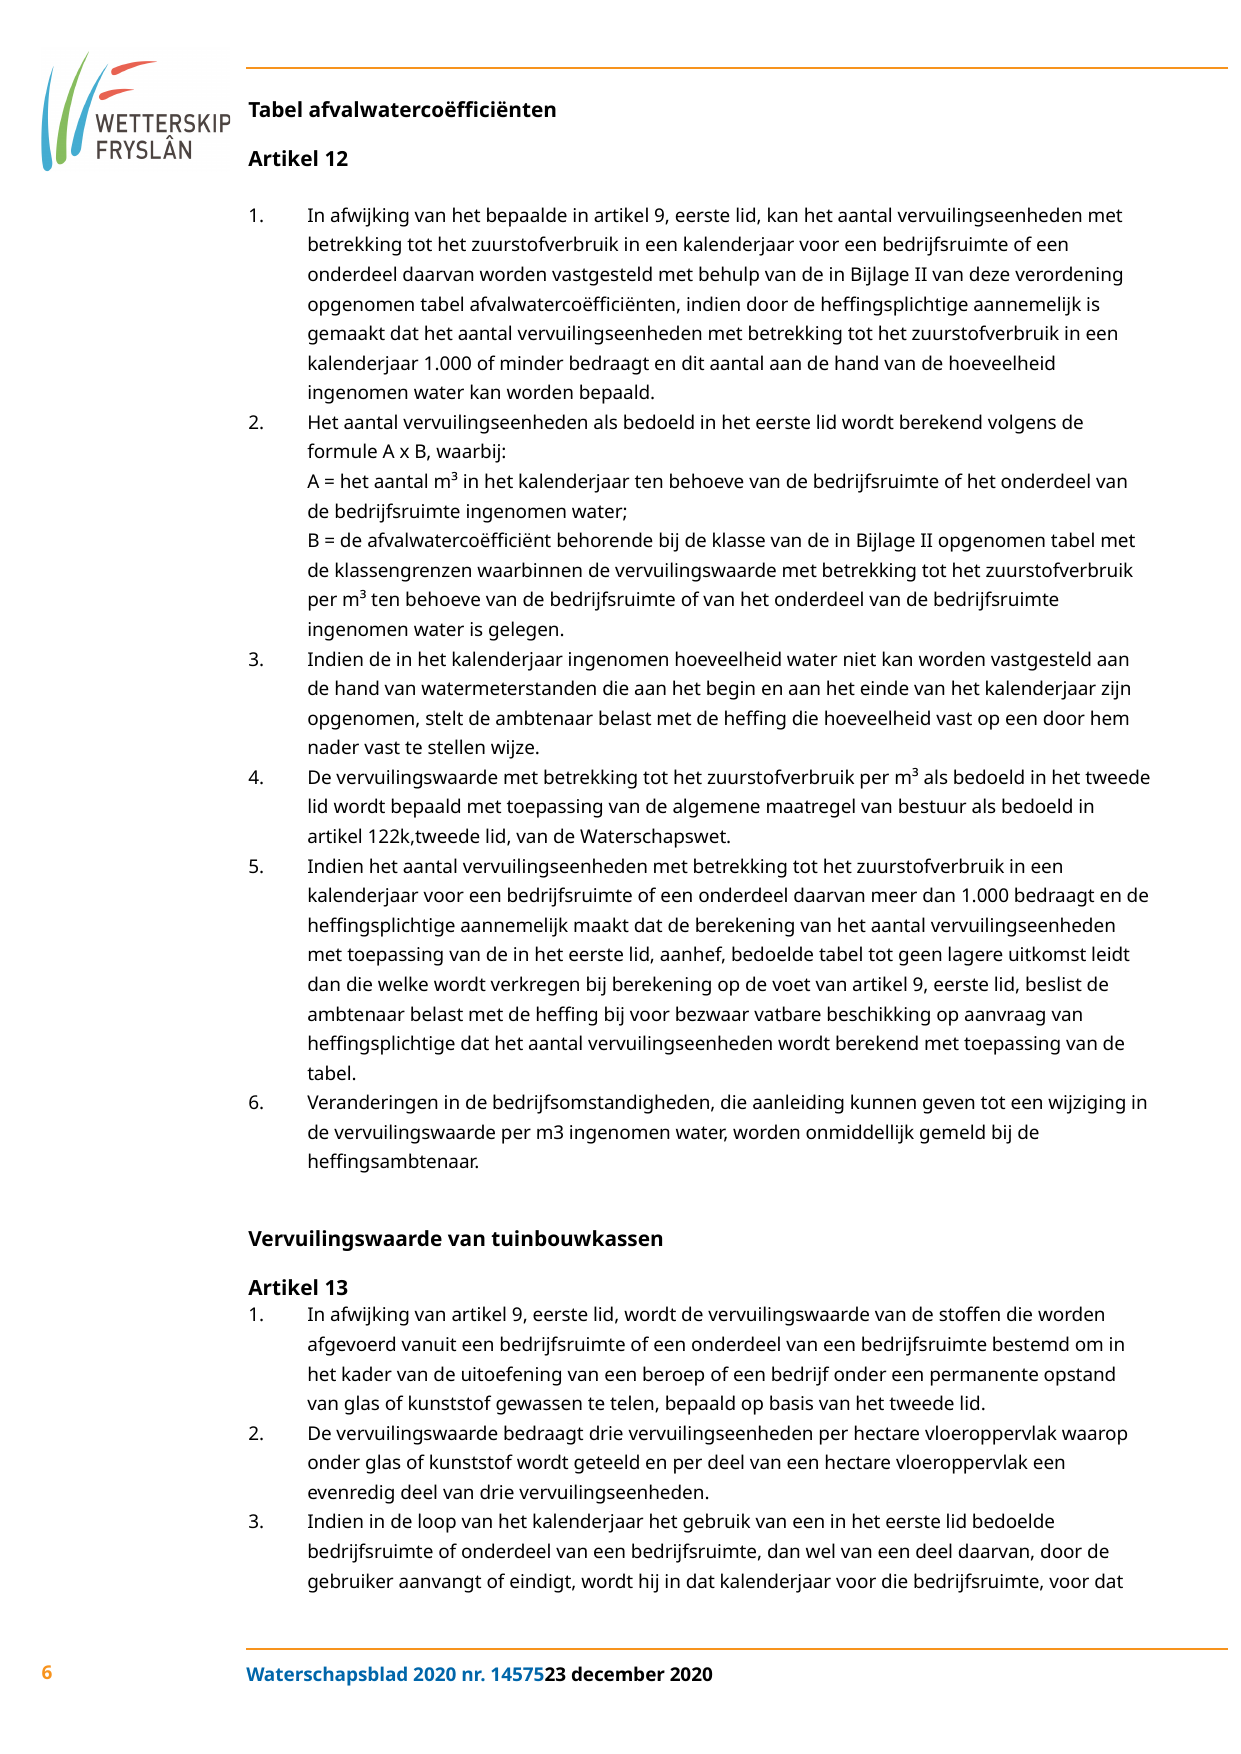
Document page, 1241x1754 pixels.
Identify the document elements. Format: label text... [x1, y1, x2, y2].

text Vervuilingswaarde van tuinbouwkassen [248, 1224, 1152, 1252]
list De vervuilingswaarde bedraagt drie vervuilingseenheden per hectare vloeroppervlak waarop onder glas of kunststof wordt geteeld en per deel van een hectare vloeroppervlak een evenredig deel van drie vervuilingseenheden. [248, 1420, 1152, 1505]
list Indien in de loop van het kalenderjaar het gebruik van een in het eerste lid bedoelde bedrijfsruimte of onderdeel van een bedrijfsruimte, dan wel van een deel daarvan, door de gebruiker aanvangt of eindigt, wordt hij in dat kalenderjaar voor die bedrijfsruimte, voor dat [248, 1509, 1152, 1594]
list A = het aantal m³ in het kalenderjaar ten behoeve van de bedrijfsruimte of het onderdeel van de bedrijfsruimte ingenomen water; [248, 468, 1152, 524]
list In afwijking van het bepaalde in artikel 9, eerste lid, kan het aantal vervuilingseenheden met betrekking tot het zuurstofverbruik in een kalenderjaar voor een bedrijfsruimte of een onderdeel daarvan worden vastgesteld met behulp van de in Bijlage II van deze verordening opgenomen tabel afvalwatercoëfficiënten, indien door de heffingsplichtige aannemelijk is gemaakt dat het aantal vervuilingseenheden met betrekking tot het zuurstofverbruik in een kalenderjaar 1.000 of minder bedraagt en dit aantal aan de hand van de hoeveelheid ingenomen water kan worden bepaald. [248, 202, 1152, 405]
list Indien de in het kalenderjaar ingenomen hoeveelheid water niet kan worden vastgesteld aan de hand van watermeterstanden die aan het begin en aan het einde van het kalenderjaar zijn opgenomen, stelt de ambtenaar belast met de heffing die hoeveelheid vast op een door hem nader vast te stellen wijze. [248, 646, 1152, 760]
text Tabel afvalwatercoëfficiënten [248, 95, 1152, 123]
list Veranderingen in de bedrijfsomstandigheden, die aanleiding kunnen geven tot een wijziging in de vervuilingswaarde per m3 ingenomen water, worden onmiddellijk gemeld bij de heffingsambtenaar. [248, 1089, 1152, 1174]
list B = de afvalwatercoëfficiënt behorende bij de klasse van de in Bijlage II opgenomen tabel met de klassengrenzen waarbinnen de vervuilingswaarde met betrekking tot het zuurstofverbruik per m³ ten behoeve van de bedrijfsruimte of van het onderdeel van de bedrijfsruimte ingenomen water is gelegen. [248, 527, 1152, 642]
list In afwijking van artikel 9, eerste lid, wordt de vervuilingswaarde van de stoffen die worden afgevoerd vanuit een bedrijfsruimte of een onderdeel van een bedrijfsruimte bestemd om in het kader van de uitoefening van een beroep of een bedrijf onder een permanente opstand van glas of kunststof gewassen te telen, bepaald op basis van het tweede lid. [248, 1302, 1152, 1416]
list Het aantal vervuilingseenheden als bedoeld in het eerste lid wordt berekend volgens de formule A x B, waarbij: [248, 409, 1152, 464]
picture [41, 47, 231, 172]
text Artikel 12 [248, 144, 1152, 172]
list De vervuilingswaarde met betrekking tot het zuurstofverbruik per m³ als bedoeld in het tweede lid wordt bepaald met toepassing van de algemene maatregel van bestuur als bedoeld in artikel 122k,tweede lid, van de Waterschapswet. [248, 764, 1152, 849]
list Indien het aantal vervuilingseenheden met betrekking tot het zuurstofverbruik in een kalenderjaar voor een bedrijfsruimte of een onderdeel daarvan meer dan 1.000 bedraagt en de heffingsplichtige aannemelijk maakt dat de berekening van het aantal vervuilingseenheden met toepassing van de in het eerste lid, aanhef, bedoelde tabel tot geen lagere uitkomst leidt dan die welke wordt verkregen bij berekening op de voet van artikel 9, eerste lid, beslist de ambtenaar belast met de heffing bij voor bezwaar vatbare beschikking op aanvraag van heffingsplichtige dat het aantal vervuilingseenheden wordt berekend met toepassing van de tabel. [248, 853, 1152, 1086]
text Artikel 13 [248, 1273, 1152, 1302]
